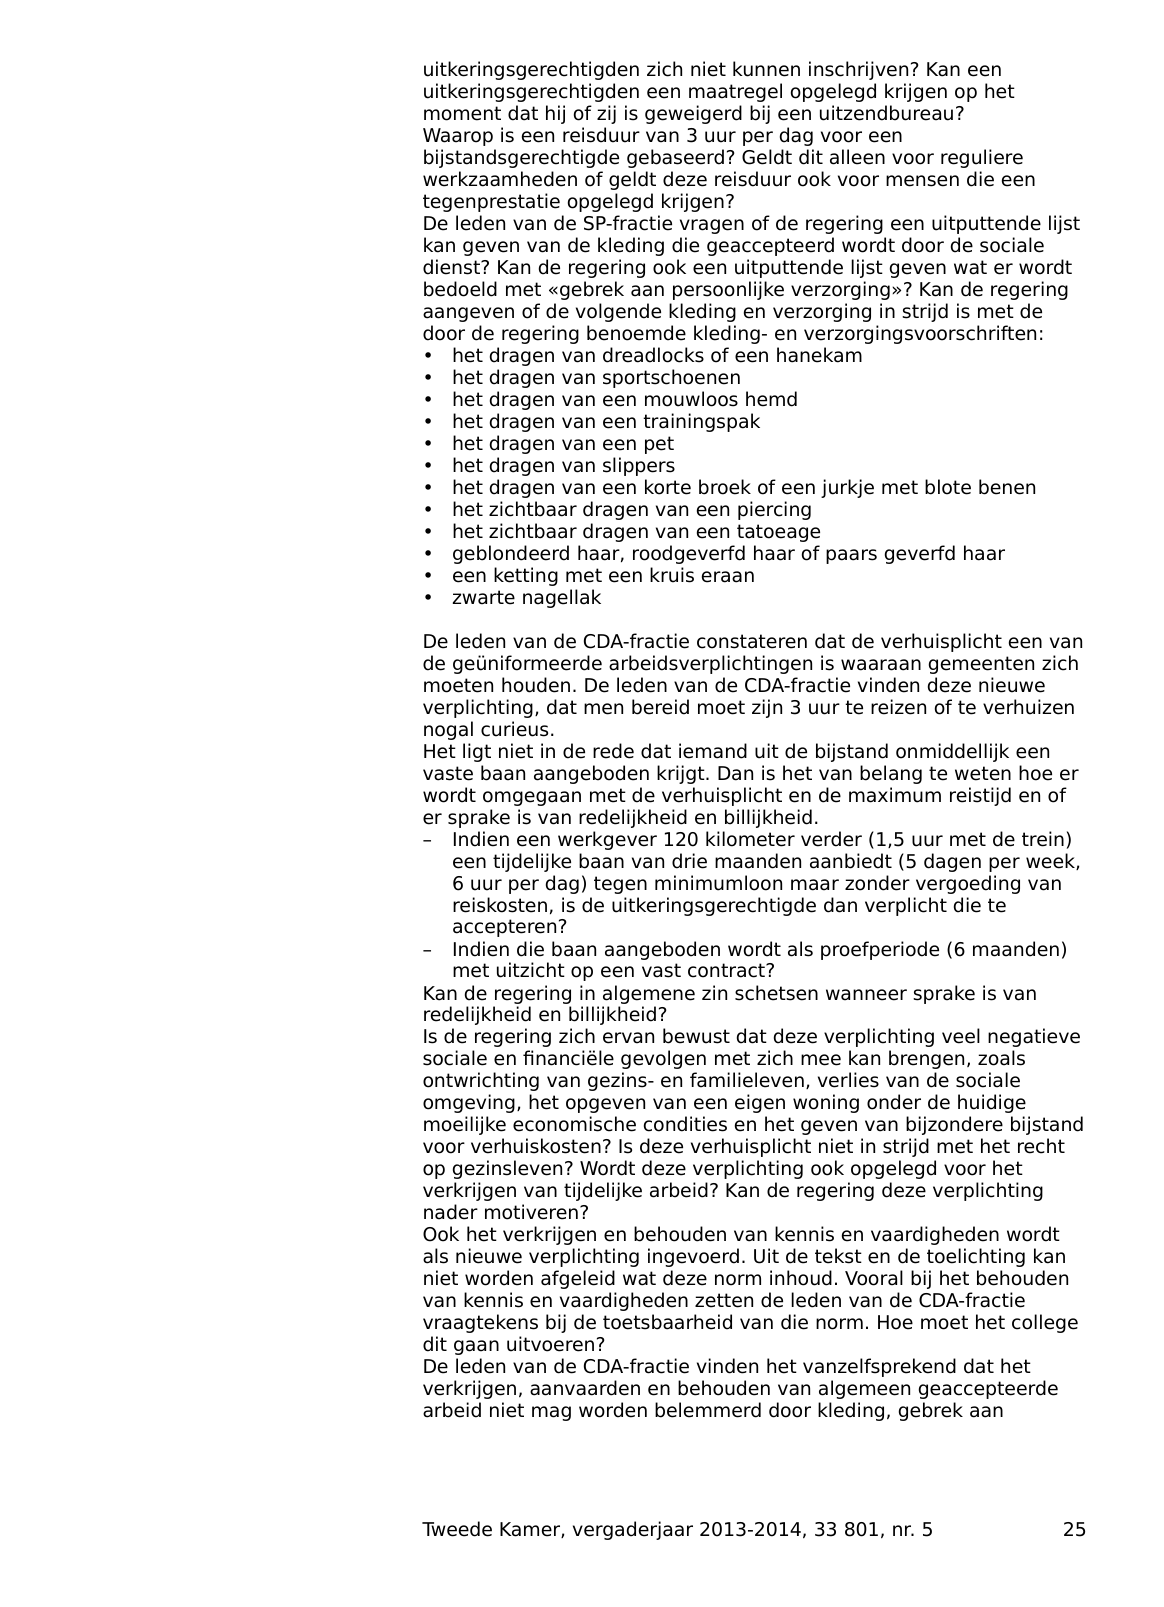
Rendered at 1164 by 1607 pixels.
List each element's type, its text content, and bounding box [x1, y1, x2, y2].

text Ook het verkrijgen en behouden van kennis en vaardigheden wordt als nieuwe verplichting ingevoerd. Uit de tekst en de toelichting kan niet worden afgeleid wat deze norm inhoud. Vooral bij het behouden van kennis en vaardigheden zetten de leden van de CDA-fractie vraagtekens bij de toetsbaarheid van die norm. Hoe moet het college dit gaan uitvoeren? [422, 1224, 1087, 1356]
text • het dragen van een pet [422, 433, 1087, 455]
text – Indien een werkgever 120 kilometer verder (1,5 uur met de trein) een tijdelijke baan van drie maanden aanbiedt (5 dagen per week, 6 uur per dag) tegen minimumloon maar zonder vergoeding van reiskosten, is de uitkeringsgerechtigde dan verplicht die te accepteren? [422, 828, 1087, 938]
text Kan de regering in algemene zin schetsen wanneer sprake is van redelijkheid en billijkheid? [422, 982, 1087, 1026]
text Waarop is een reisduur van 3 uur per dag voor een bijstandsgerechtigde gebaseerd? Geldt dit alleen voor reguliere werkzaamheden of geldt deze reisduur ook voor mensen die een tegenprestatie opgelegd krijgen? [422, 125, 1087, 213]
text • het zichtbaar dragen van een piercing [422, 499, 1087, 521]
text Is de regering zich ervan bewust dat deze verplichting veel negatieve sociale en financiële gevolgen met zich mee kan brengen, zoals ontwrichting van gezins- en familieleven, verlies van de sociale omgeving, het opgeven van een eigen woning onder de huidige moeilijke economische condities en het geven van bijzondere bijstand voor verhuiskosten? Is deze verhuisplicht niet in strijd met het recht op gezinsleven? Wordt deze verplichting ook opgelegd voor het verkrijgen van tijdelijke arbeid? Kan de regering deze verplichting nader motiveren? [422, 1026, 1087, 1224]
text • het dragen van sportschoenen [422, 367, 1087, 389]
text De leden van de CDA-fractie vinden het vanzelfsprekend dat het verkrijgen, aanvaarden en behouden van algemeen geaccepteerde arbeid niet mag worden belemmerd door kleding, gebrek aan [422, 1356, 1087, 1422]
text • het dragen van een korte broek of een jurkje met blote benen [422, 477, 1087, 499]
text • het dragen van een mouwloos hemd [422, 389, 1087, 411]
text De leden van de CDA-fractie constateren dat de verhuisplicht een van de geüniformeerde arbeidsverplichtingen is waaraan gemeenten zich moeten houden. De leden van de CDA-fractie vinden deze nieuwe verplichting, dat men bereid moet zijn 3 uur te reizen of te verhuizen nogal curieus. [422, 631, 1087, 741]
text De leden van de SP-fractie vragen of de regering een uitputtende lijst kan geven van de kleding die geaccepteerd wordt door de sociale dienst? Kan de regering ook een uitputtende lijst geven wat er wordt bedoeld met «gebrek aan persoonlijke verzorging»? Kan de regering aangeven of de volgende kleding en verzorging in strijd is met de door de regering benoemde kleding- en verzorgingsvoorschriften: [422, 213, 1087, 345]
text • het dragen van slippers [422, 455, 1087, 477]
text • het dragen van dreadlocks of een hanekam [422, 345, 1087, 367]
text Het ligt niet in de rede dat iemand uit de bijstand onmiddellijk een vaste baan aangeboden krijgt. Dan is het van belang te weten hoe er wordt omgegaan met de verhuisplicht en de maximum reistijd en of er sprake is van redelijkheid en billijkheid. [422, 741, 1087, 828]
text • geblondeerd haar, roodgeverfd haar of paars geverfd haar [422, 543, 1087, 564]
text • een ketting met een kruis eraan [422, 564, 1087, 587]
text – Indien die baan aangeboden wordt als proefperiode (6 maanden) met uitzicht op een vast contract? [422, 938, 1087, 982]
text • het zichtbaar dragen van een tatoeage [422, 521, 1087, 543]
text uitkeringsgerechtigden zich niet kunnen inschrijven? Kan een uitkeringsgerechtigden een maatregel opgelegd krijgen op het moment dat hij of zij is geweigerd bij een uitzendbureau? [422, 59, 1087, 125]
text • het dragen van een trainingspak [422, 411, 1087, 433]
text • zwarte nagellak [422, 587, 1087, 608]
